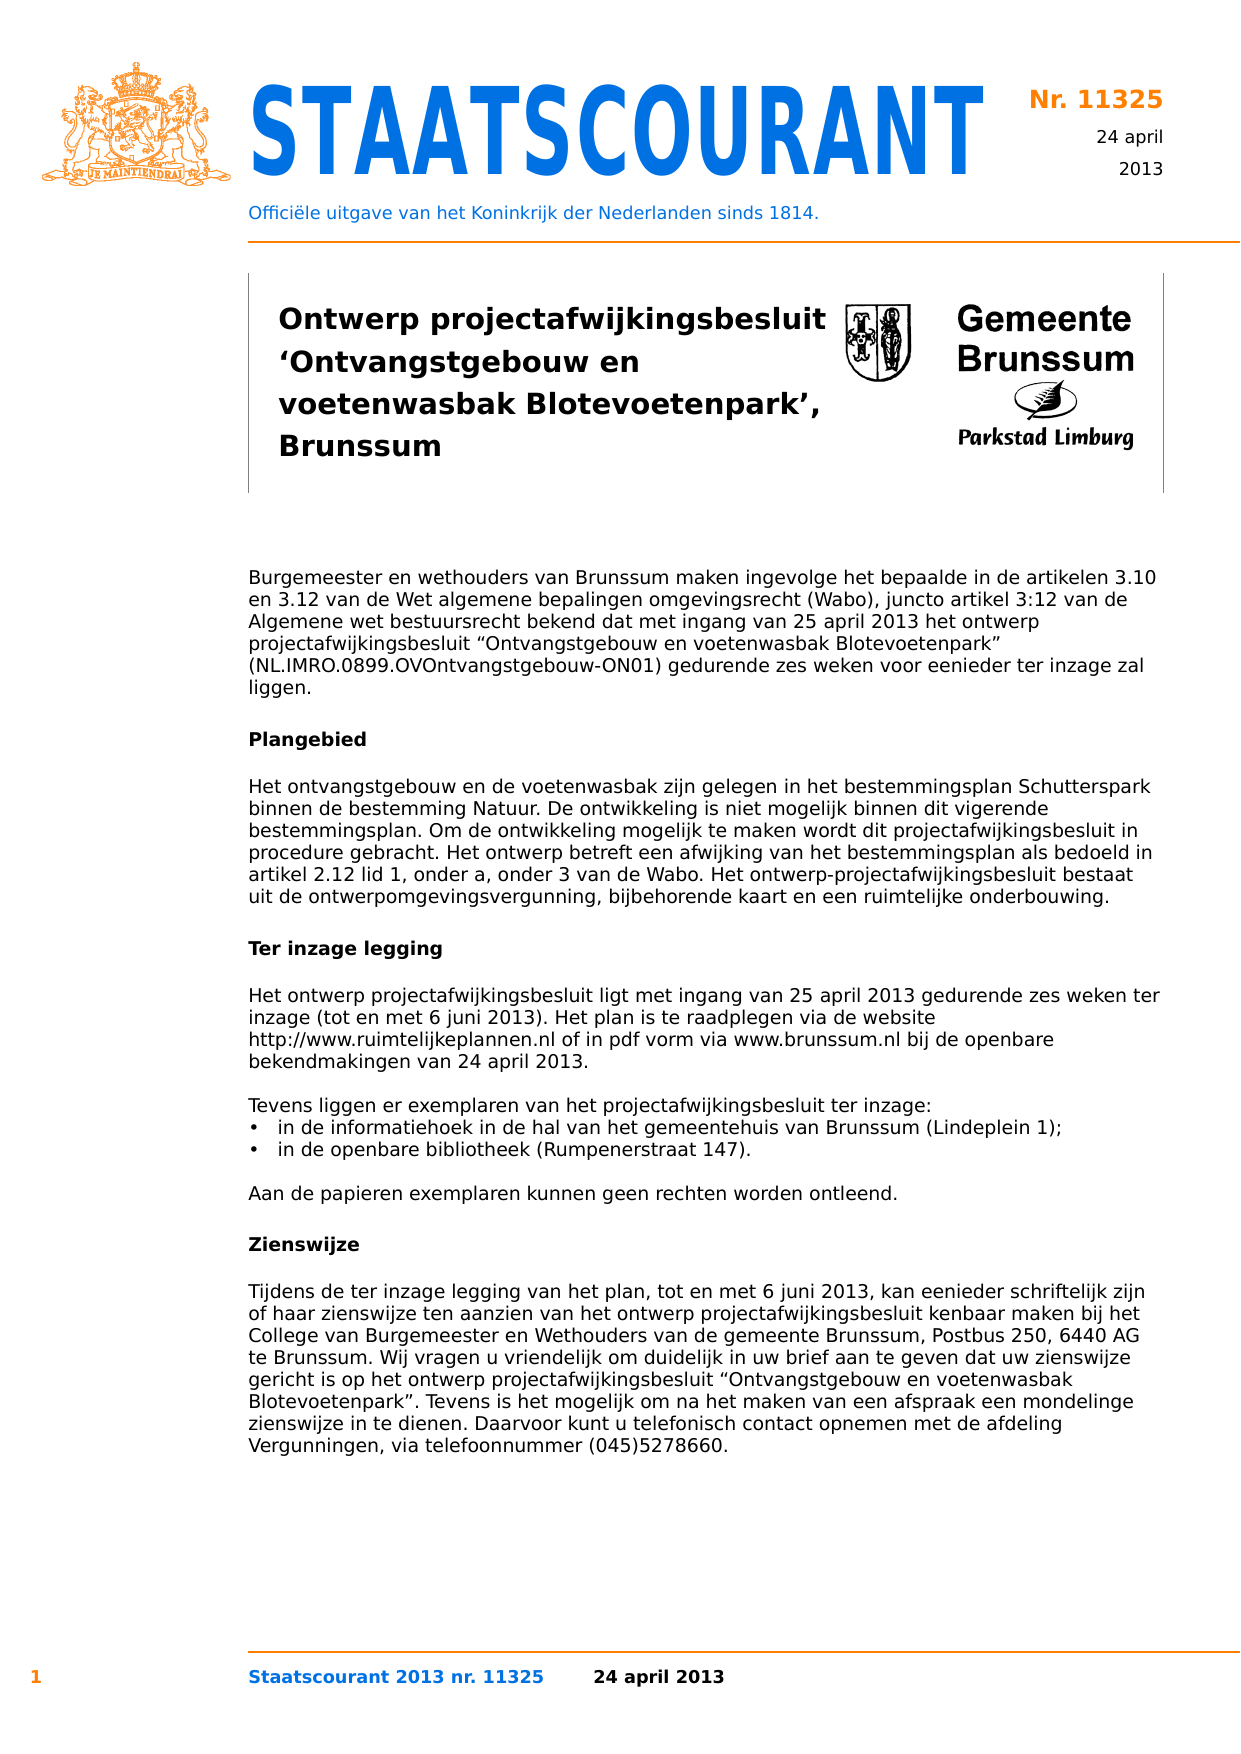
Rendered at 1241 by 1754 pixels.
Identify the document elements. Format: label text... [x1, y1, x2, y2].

subtitle Ter inzage legging [248, 938, 1163, 960]
subtitle Ontwerp projectafwijkingsbesluit ‘Ontvangstgebouw en voetenwasbak Blotevoetenpark’, Brunssum [249, 273, 1163, 493]
subtitle Plangebied [248, 729, 1163, 751]
text Burgemeester en wethouders van Brunssum maken ingevolge het bepaalde in de artikelen 3.10 en 3.12 van de Wet algemene bepalingen omgevingsrecht (Wabo), juncto artikel 3:12 van de Algemene wet bestuursrecht bekend dat met ingang van 25 april 2013 het ontwerp projectafwijkingsbesluit “Ontvangstgebouw en voetenwasbak Blotevoetenpark” (NL.IMRO.0899.OVOntvangstgebouw-ON01) gedurende zes weken voor eenieder ter inzage zal liggen. [248, 567, 1163, 699]
text Aan de papieren exemplaren kunnen geen rechten worden ontleend. [248, 1182, 1163, 1204]
table_cell 2013 [998, 153, 1240, 203]
text • in de informatiehoek in de hal van het gemeentehuis van Brunssum (Lindeplein 1); [248, 1117, 1163, 1138]
table_cell Officiële uitgave van het Koninkrijk der Nederlanden sinds 1814. [248, 203, 1240, 241]
text Het ontwerp projectafwijkingsbesluit ligt met ingang van 25 april 2013 gedurende zes weken ter inzage (tot en met 6 juni 2013). Het plan is te raadplegen via de website http://www.ruimtelijkeplannen.nl of in pdf vorm via www.brunssum.nl bij de openbare bekendmakingen van 24 april 2013. [248, 985, 1163, 1073]
table_header STAATSCOURANT [248, 62, 998, 203]
table_header [25, 62, 248, 241]
picture [41, 62, 231, 186]
picture [844, 302, 1134, 451]
text Het ontvangstgebouw en de voetenwasbak zijn gelegen in het bestemmingsplan Schutterspark binnen de bestemming Natuur. De ontwikkeling is niet mogelijk binnen dit vigerende bestemmingsplan. Om de ontwikkeling mogelijk te maken wordt dit projectafwijkingsbesluit in procedure gebracht. Het ontwerp betreft een afwijking van het bestemmingsplan als bedoeld in artikel 2.12 lid 1, onder a, onder 3 van de Wabo. Het ontwerp-projectafwijkingsbesluit bestaat uit de ontwerpomgevingsvergunning, bijbehorende kaart en een ruimtelijke onderbouwing. [248, 776, 1163, 908]
table_cell 24 april [998, 121, 1240, 153]
text • in de openbare bibliotheek (Rumpenerstraat 147). [248, 1138, 1163, 1161]
subtitle Zienswijze [248, 1234, 1163, 1256]
table_header Nr. 11325 [998, 62, 1240, 121]
text Tijdens de ter inzage legging van het plan, tot en met 6 juni 2013, kan eenieder schriftelijk zijn of haar zienswijze ten aanzien van het ontwerp projectafwijkingsbesluit kenbaar maken bij het College van Burgemeester en Wethouders van de gemeente Brunssum, Postbus 250, 6440 AG te Brunssum. Wij vragen u vriendelijk om duidelijk in uw brief aan te geven dat uw zienswijze gericht is op het ontwerp projectafwijkingsbesluit “Ontvangstgebouw en voetenwasbak Blotevoetenpark”. Tevens is het mogelijk om na het maken van een afspraak een mondelinge zienswijze in te dienen. Daarvoor kunt u telefonisch contact opnemen met de afdeling Vergunningen, via telefoonnummer (045)5278660. [248, 1281, 1163, 1457]
text Tevens liggen er exemplaren van het projectafwijkingsbesluit ter inzage: [248, 1094, 1163, 1117]
